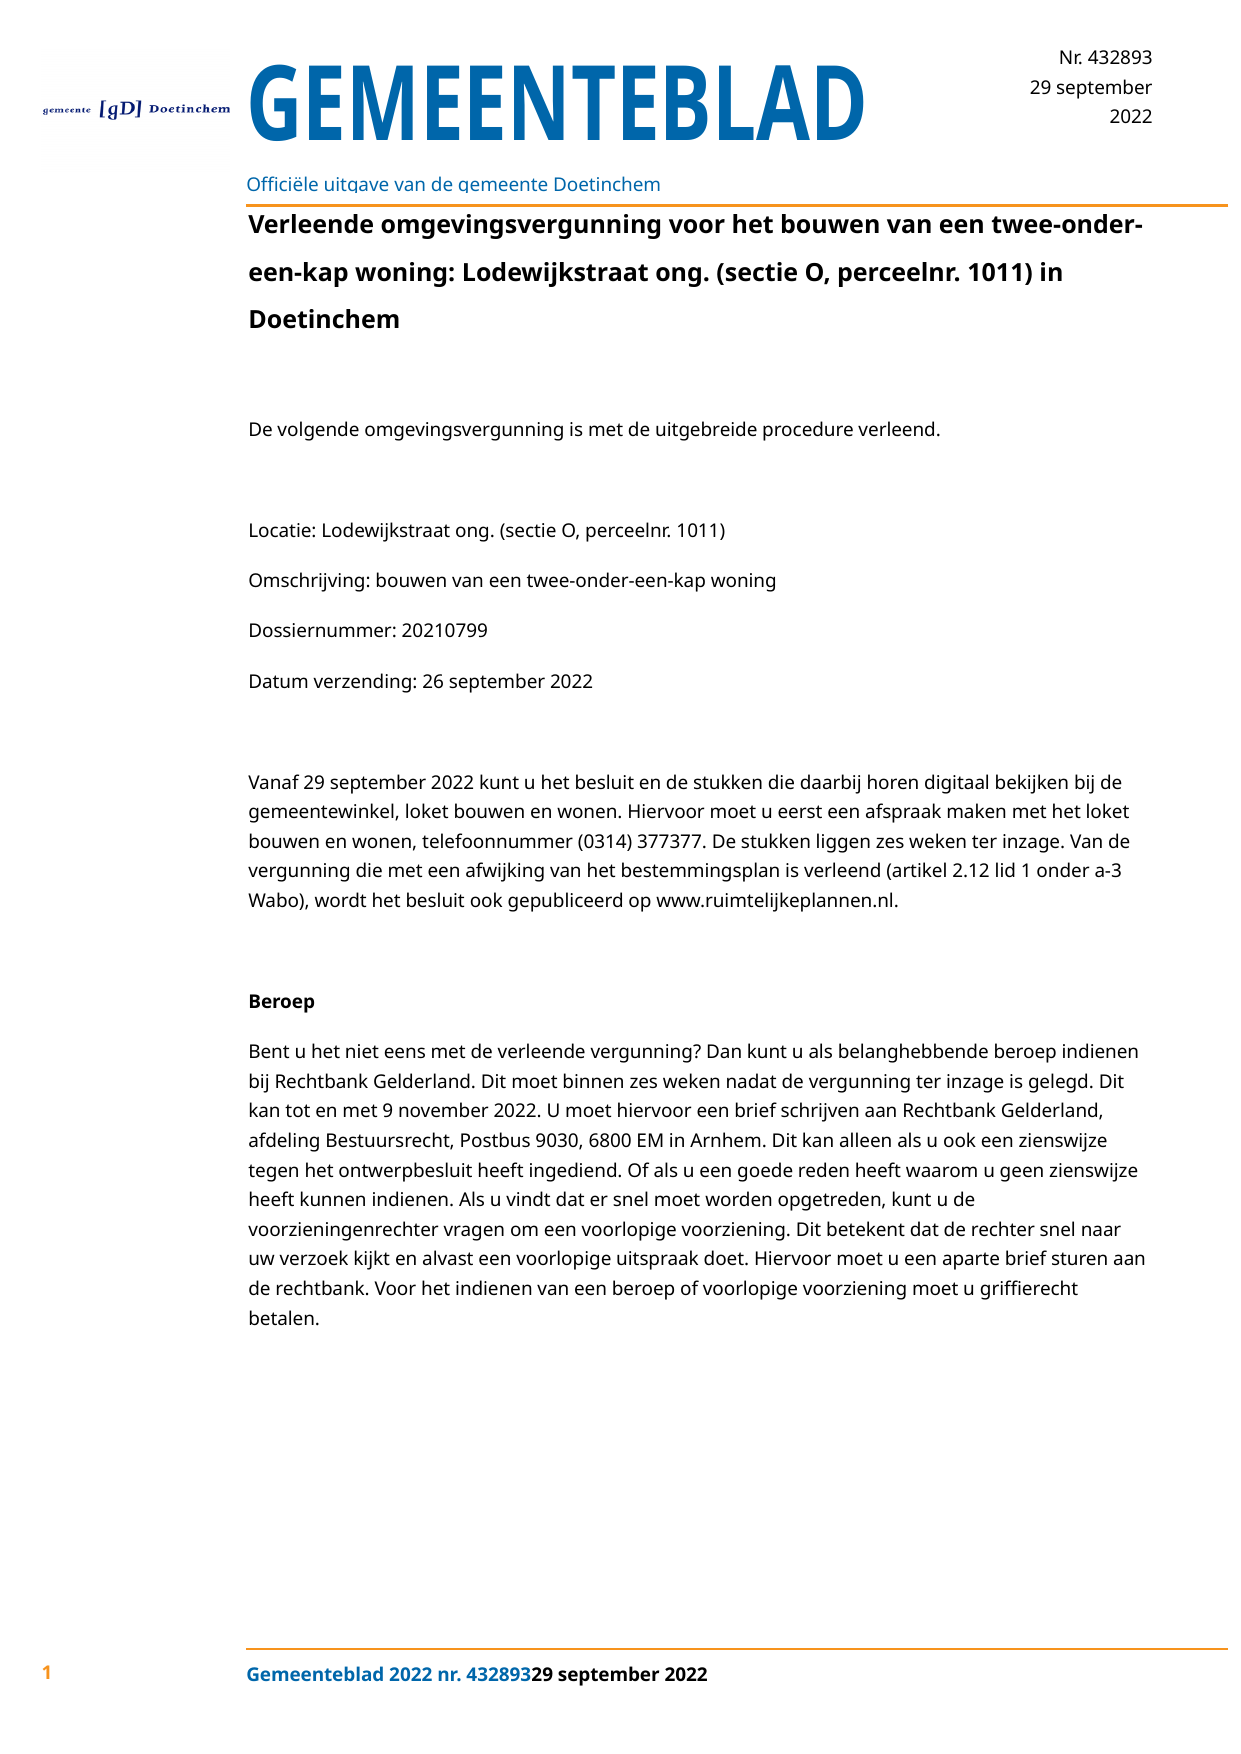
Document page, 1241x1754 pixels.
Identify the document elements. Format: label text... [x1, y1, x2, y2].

text Beroep [248, 988, 1152, 1014]
text Vanaf 29 september 2022 kunt u het besluit en de stukken die daarbij horen digitaal bekijken bij de gemeentewinkel, loket bouwen en wonen. Hiervoor moet u eerst een afspraak maken met het loket bouwen en wonen, telefoonnummer (0314) 377377. De stukken liggen zes weken ter inzage. Van de vergunning die met een afwijking van het bestemmingsplan is verleend (artikel 2.12 lid 1 onder a-3 Wabo), wordt het besluit ook gepubliceerd op www.ruimtelijkeplannen.nl. [248, 769, 1152, 913]
text Bent u het niet eens met de verleende vergunning? Dan kunt u als belanghebbende beroep indienen bij Rechtbank Gelderland. Dit moet binnen zes weken nadat de vergunning ter inzage is gelegd. Dit kan tot en met 9 november 2022. U moet hiervoor een brief schrijven aan Rechtbank Gelderland, afdeling Bestuursrecht, Postbus 9030, 6800 EM in Arnhem. Dit kan alleen als u ook een zienswijze tegen het ontwerpbesluit heeft ingediend. Of als u een goede reden heeft waarom u geen zienswijze heeft kunnen indienen. Als u vindt dat er snel moet worden opgetreden, kunt u de voorzieningenrechter vragen om een voorlopige voorziening. Dit betekent dat de rechter snel naar uw verzoek kijkt en alvast een voorlopige uitspraak doet. Hiervoor moet u een aparte brief sturen aan de rechtbank. Voor het indienen van een beroep of voorlopige voorziening moet u griffierecht betalen. [248, 1038, 1152, 1330]
text Locatie: Lodewijkstraat ong. (sectie O, perceelnr. 1011) [248, 517, 1152, 542]
text De volgende omgevingsvergunning is met de uitgebreide procedure verleend. [248, 416, 1152, 442]
text Verleende omgevingsvergunning voor het bouwen van een twee-onder-een-kap woning: Lodewijkstraat ong. (sectie O, perceelnr. 1011) in Doetinchem [248, 207, 1152, 336]
text Omschrijving: bouwen van een twee-onder-een-kap woning [248, 567, 1152, 593]
picture [41, 47, 231, 172]
text Dossiernummer: 20210799 [248, 618, 1152, 643]
text Datum verzending: 26 september 2022 [248, 668, 1152, 694]
